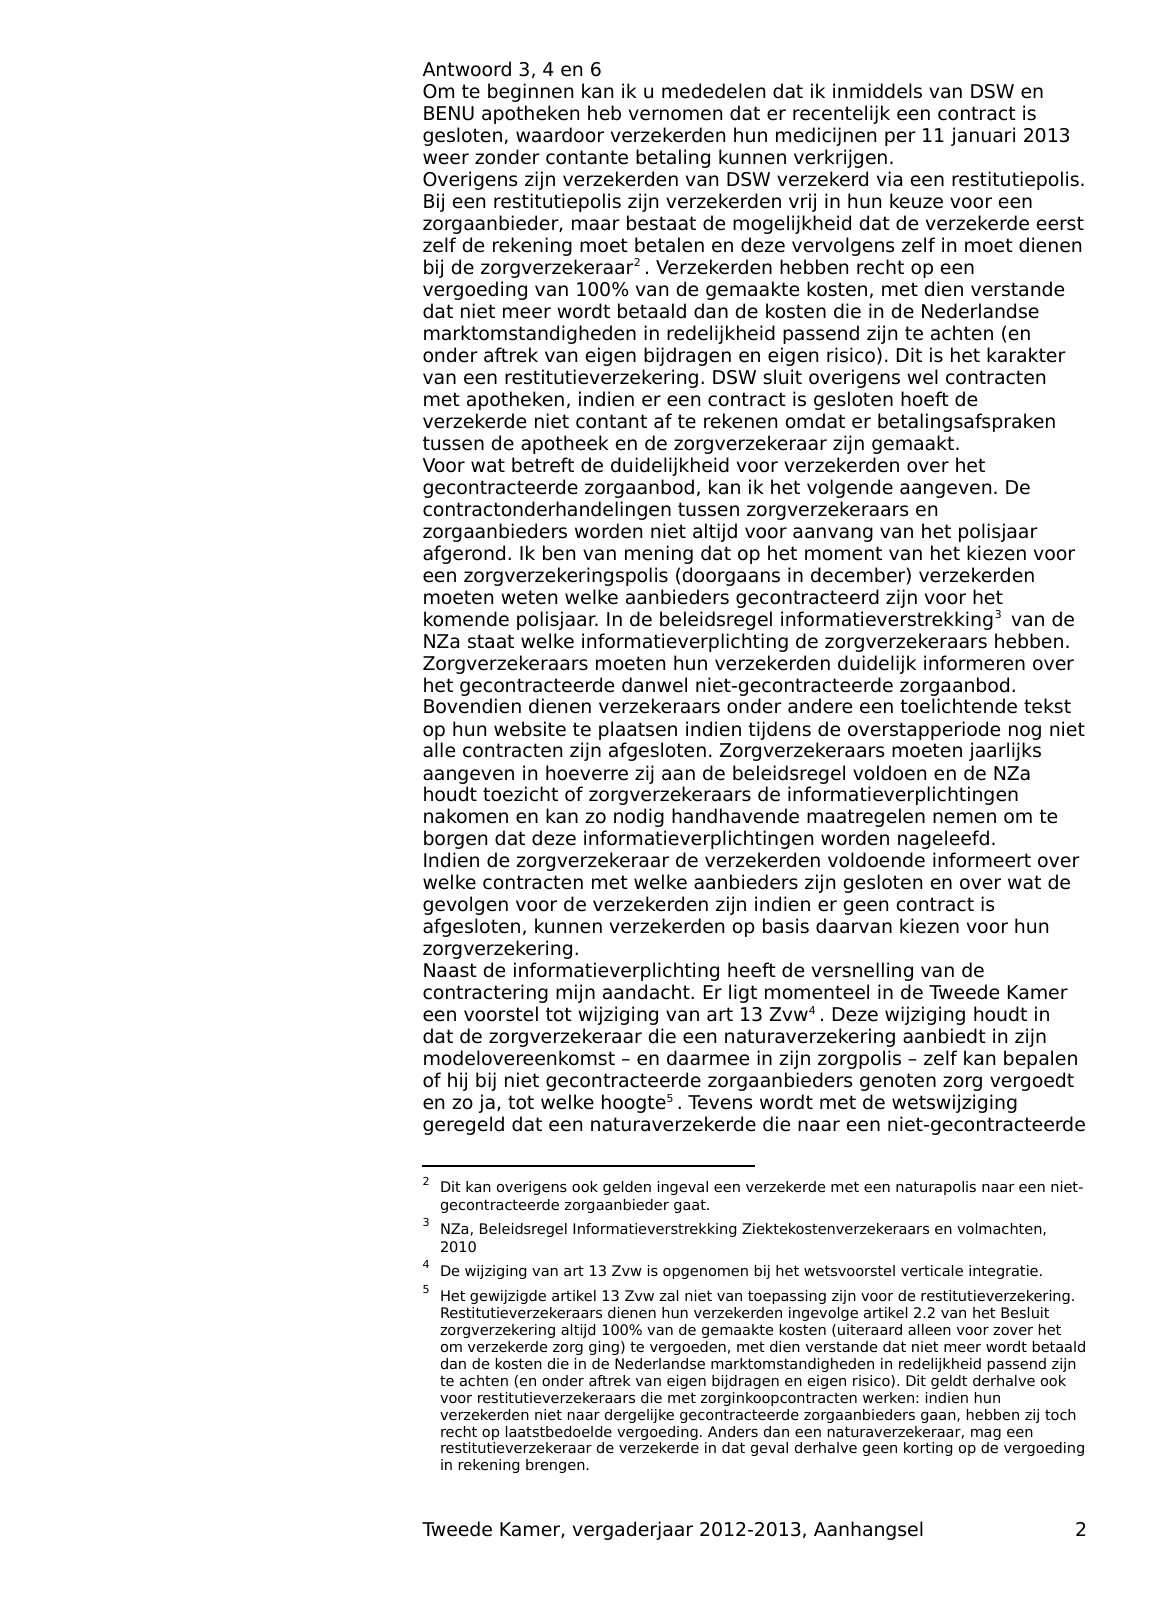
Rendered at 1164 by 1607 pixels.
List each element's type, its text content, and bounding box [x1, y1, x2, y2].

text Dit kan overigens ook gelden ingeval een verzekerde met een naturapolis naar een niet-gecontracteerde zorgaanbieder gaat. [422, 1175, 1087, 1214]
text Overigens zijn verzekerden van DSW verzekerd via een restitutiepolis. Bij een restitutiepolis zijn verzekerden vrij in hun keuze voor een zorgaanbieder, maar bestaat de mogelijkheid dat de verzekerde eerst zelf de rekening moet betalen en deze vervolgens zelf in moet dienen bij de zorgverzekeraar. Verzekerden hebben recht op een vergoeding van 100% van de gemaakte kosten, met dien verstande dat niet meer wordt betaald dan de kosten die in de Nederlandse marktomstandigheden in redelijkheid passend zijn te achten (en onder aftrek van eigen bijdragen en eigen risico). Dit is het karakter van een restitutieverzekering. DSW sluit overigens wel contracten met apotheken, indien er een contract is gesloten hoeft de verzekerde niet contant af te rekenen omdat er betalingsafspraken tussen de apotheek en de zorgverzekeraar zijn gemaakt. [422, 169, 1087, 455]
text NZa, Beleidsregel Informatieverstrekking Ziektekostenverzekeraars en volmachten, 2010 [422, 1217, 1087, 1256]
text Naast de informatieverplichting heeft de versnelling van de contractering mijn aandacht. Er ligt momenteel in de Tweede Kamer een voorstel tot wijziging van art 13 Zvw. Deze wijziging houdt in dat de zorgverzekeraar die een naturaverzekering aanbiedt in zijn modelovereenkomst – en daarmee in zijn zorgpolis – zelf kan bepalen of hij bij niet gecontracteerde zorgaanbieders genoten zorg vergoedt en zo ja, tot welke hoogte. Tevens wordt met de wetswijziging geregeld dat een naturaverzekerde die naar een niet-gecontracteerde [422, 960, 1087, 1136]
text Indien de zorgverzekeraar de verzekerden voldoende informeert over welke contracten met welke aanbieders zijn gesloten en over wat de gevolgen voor de verzekerden zijn indien er geen contract is afgesloten, kunnen verzekerden op basis daarvan kiezen voor hun zorgverzekering. [422, 850, 1087, 960]
text De wijziging van art 13 Zvw is opgenomen bij het wetsvoorstel verticale integratie. [422, 1258, 1087, 1281]
text Het gewijzigde artikel 13 Zvw zal niet van toepassing zijn voor de restitutieverzekering. Restitutieverzekeraars dienen hun verzekerden ingevolge artikel 2.2 van het Besluit zorgverzekering altijd 100% van de gemaakte kosten (uiteraard alleen voor zover het om verzekerde zorg ging) te vergoeden, met dien verstande dat niet meer wordt betaald dan de kosten die in de Nederlandse marktomstandigheden in redelijkheid passend zijn te achten (en onder aftrek van eigen bijdragen en eigen risico). Dit geldt derhalve ook voor restitutieverzekeraars die met zorginkoopcontracten werken: indien hun verzekerden niet naar dergelijke gecontracteerde zorgaanbieders gaan, hebben zij toch recht op laatstbedoelde vergoeding. Anders dan een naturaverzekeraar, mag een restitutieverzekeraar de verzekerde in dat geval derhalve geen korting op de vergoeding in rekening brengen. [422, 1283, 1087, 1474]
text Om te beginnen kan ik u mededelen dat ik inmiddels van DSW en BENU apotheken heb vernomen dat er recentelijk een contract is gesloten, waardoor verzekerden hun medicijnen per 11 januari 2013 weer zonder contante betaling kunnen verkrijgen. [422, 81, 1087, 169]
text Voor wat betreft de duidelijkheid voor verzekerden over het gecontracteerde zorgaanbod, kan ik het volgende aangeven. De contractonderhandelingen tussen zorgverzekeraars en zorgaanbieders worden niet altijd voor aanvang van het polisjaar afgerond. Ik ben van mening dat op het moment van het kiezen voor een zorgverzekeringspolis (doorgaans in december) verzekerden moeten weten welke aanbieders gecontracteerd zijn voor het komende polisjaar. In de beleidsregel informatieverstrekking van de NZa staat welke informatieverplichting de zorgverzekeraars hebben. Zorgverzekeraars moeten hun verzekerden duidelijk informeren over het gecontracteerde danwel niet-gecontracteerde zorgaanbod. Bovendien dienen verzekeraars onder andere een toelichtende tekst op hun website te plaatsen indien tijdens de overstapperiode nog niet alle contracten zijn afgesloten. Zorgverzekeraars moeten jaarlijks aangeven in hoeverre zij aan de beleidsregel voldoen en de NZa houdt toezicht of zorgverzekeraars de informatieverplichtingen nakomen en kan zo nodig handhavende maatregelen nemen om te borgen dat deze informatieverplichtingen worden nageleefd. [422, 455, 1087, 850]
text Antwoord 3, 4 en 6 [422, 59, 1087, 81]
